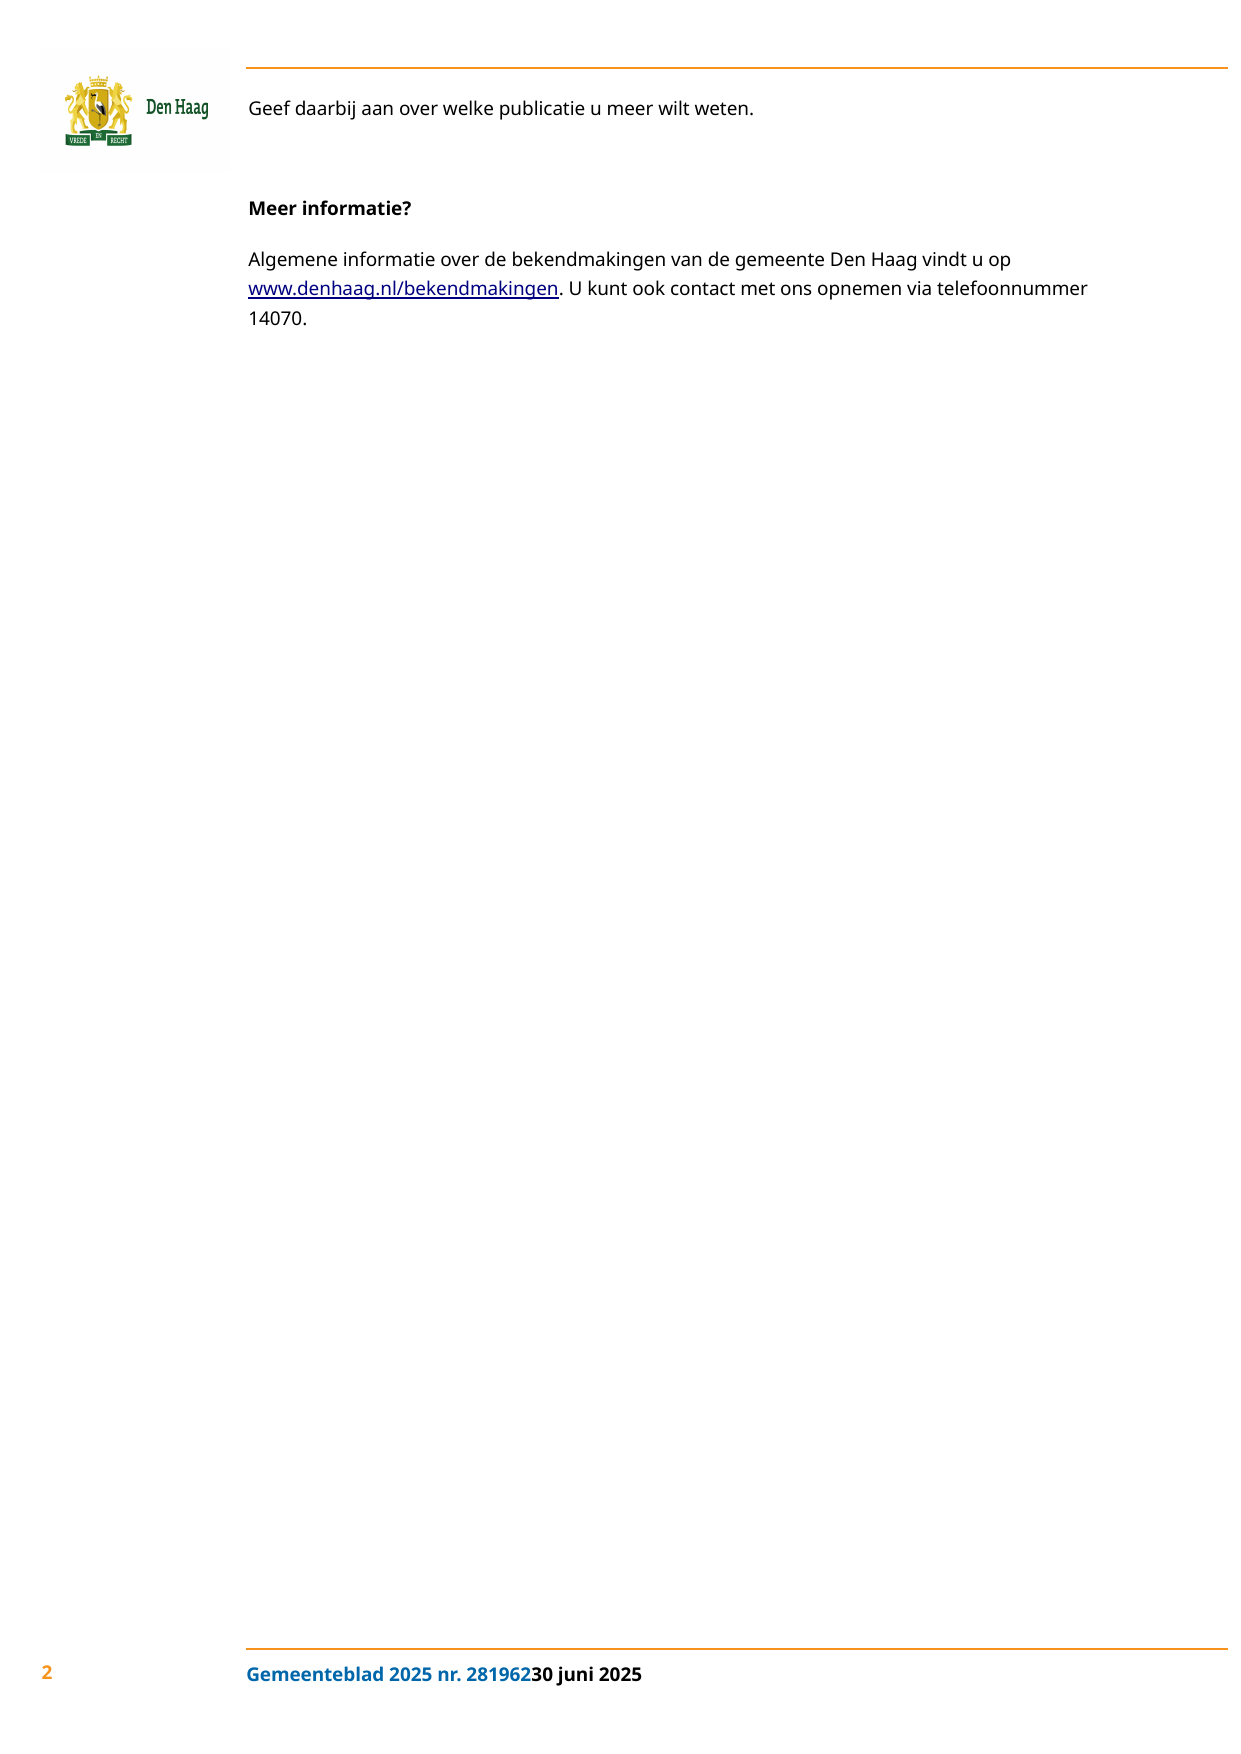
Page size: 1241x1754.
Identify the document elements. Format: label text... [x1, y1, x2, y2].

text Meer informatie? [248, 196, 1152, 221]
picture [41, 47, 231, 172]
text Geef daarbij aan over welke publicatie u meer wilt weten. [248, 95, 1152, 121]
text Algemene informatie over de bekendmakingen van de gemeente Den Haag vindt u op www.denhaag.nl/bekendmakingen. U kunt ook contact met ons opnemen via telefoonnummer 14070. [248, 246, 1152, 331]
